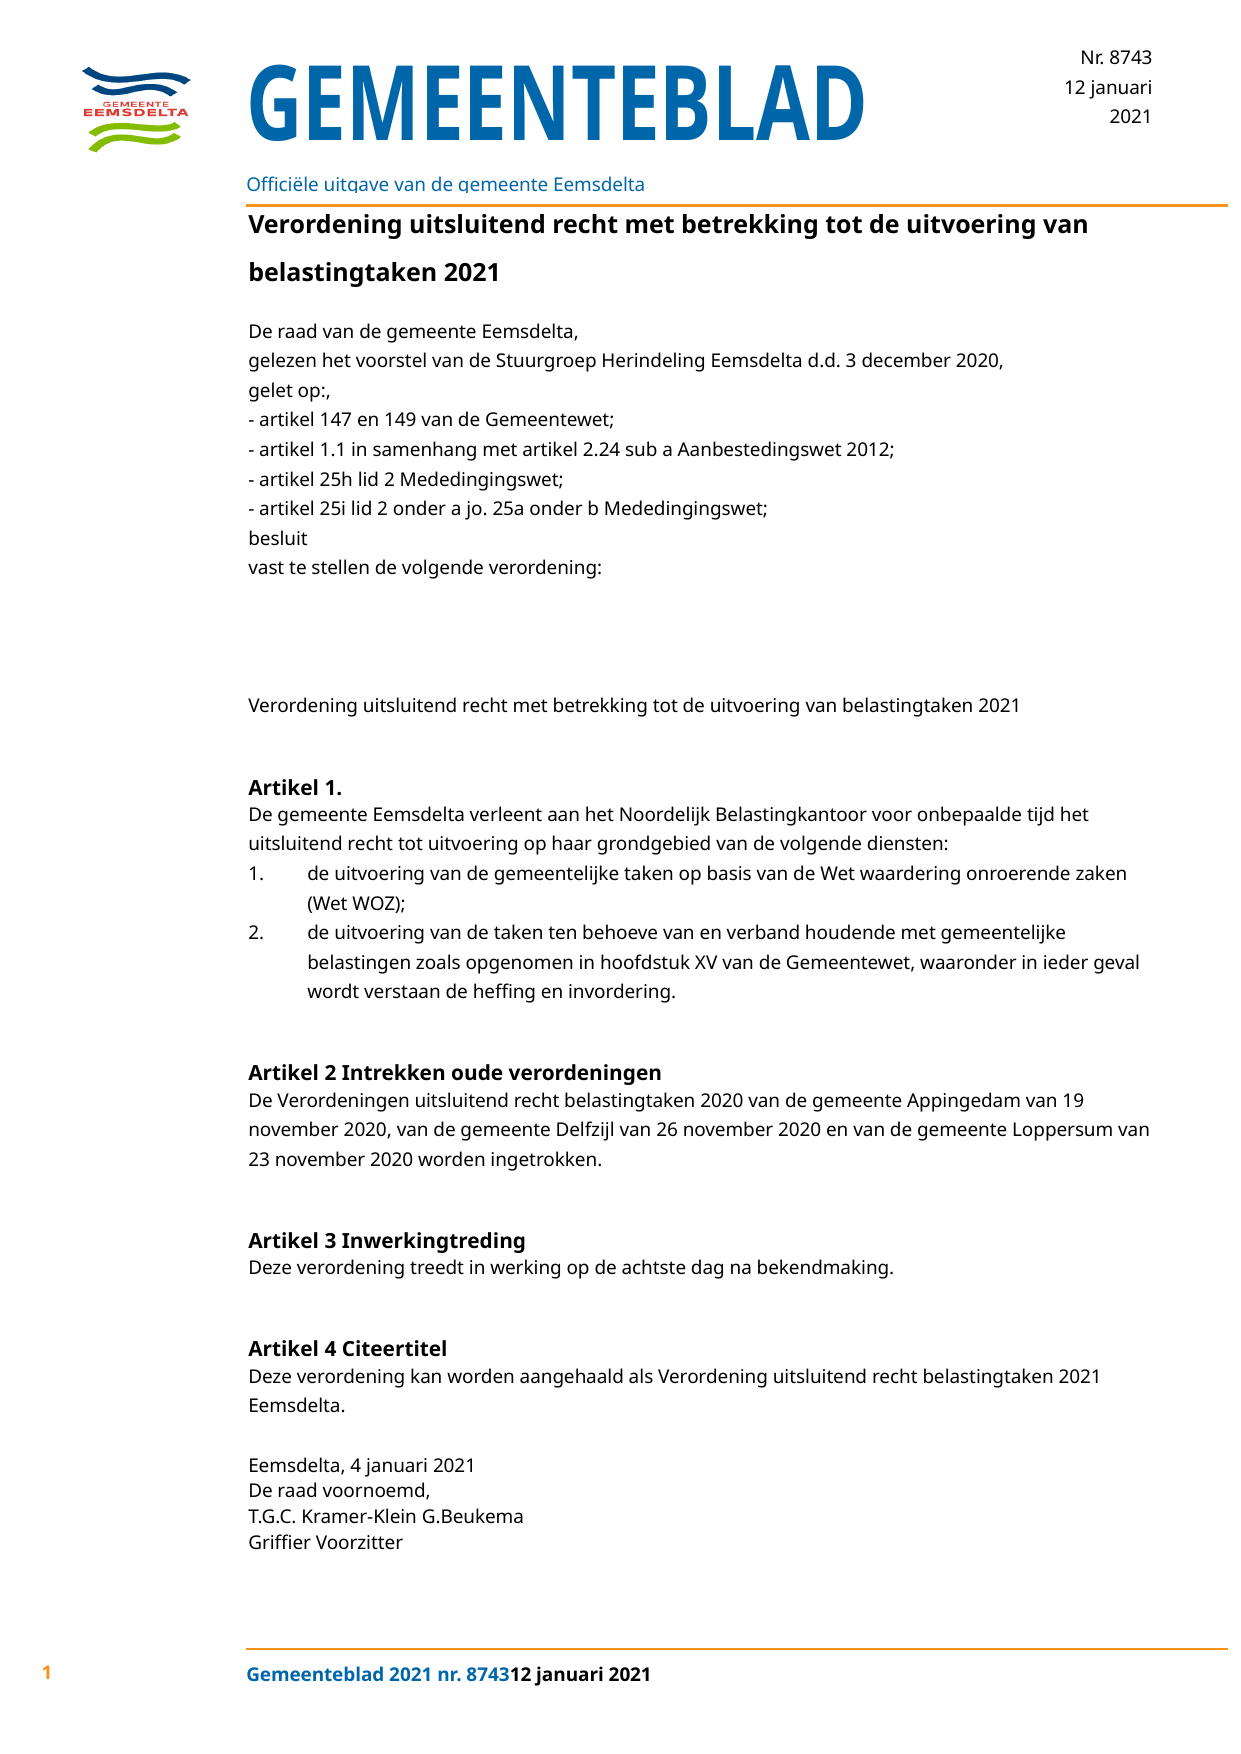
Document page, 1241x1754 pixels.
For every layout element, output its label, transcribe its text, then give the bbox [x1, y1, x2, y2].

text - artikel 1.1 in samenhang met artikel 2.24 sub a Aanbestedingswet 2012; [248, 436, 1152, 462]
text Artikel 1. [248, 773, 1152, 801]
text - artikel 147 en 149 van de Gemeentewet; [248, 407, 1152, 432]
text gelet op:, [248, 377, 1152, 403]
text Deze verordening kan worden aangehaald als Verordening uitsluitend recht belastingtaken 2021 Eemsdelta. [248, 1363, 1152, 1418]
text Deze verordening treedt in werking op de achtste dag na bekendmaking. [248, 1254, 1152, 1280]
text Griffier Voorzitter [248, 1529, 1152, 1555]
text vast te stellen de volgende verordening: [248, 554, 1152, 580]
text Artikel 4 Citeertitel [248, 1334, 1152, 1363]
text Verordening uitsluitend recht met betrekking tot de uitvoering van belastingtaken 2021 [248, 207, 1152, 288]
text Eemsdelta, 4 januari 2021 [248, 1452, 1152, 1477]
list de uitvoering van de taken ten behoeve van en verband houdende met gemeentelijke belastingen zoals opgenomen in hoofdstuk XV van de Gemeentewet, waaronder in ieder geval wordt verstaan de heffing en invordering. [248, 919, 1152, 1004]
text De raad voornoemd, [248, 1477, 1152, 1503]
text gelezen het voorstel van de Stuurgroep Herindeling Eemsdelta d.d. 3 december 2020, [248, 347, 1152, 373]
text De gemeente Eemsdelta verleent aan het Noordelijk Belastingkantoor voor onbepaalde tijd het uitsluitend recht tot uitvoering op haar grondgebied van de volgende diensten: [248, 801, 1152, 856]
text Artikel 2 Intrekken oude verordeningen [248, 1058, 1152, 1087]
text De raad van de gemeente Eemsdelta, [248, 318, 1152, 344]
text - artikel 25h lid 2 Mededingingswet; [248, 466, 1152, 492]
list de uitvoering van de gemeentelijke taken op basis van de Wet waardering onroerende zaken (Wet WOZ); [248, 860, 1152, 916]
text Verordening uitsluitend recht met betrekking tot de uitvoering van belastingtaken 2021 [248, 693, 1152, 718]
picture [41, 47, 231, 172]
text - artikel 25i lid 2 onder a jo. 25a onder b Mededingingswet; [248, 495, 1152, 521]
text besluit [248, 525, 1152, 551]
text T.G.C. Kramer-Klein G.Beukema [248, 1503, 1152, 1529]
text Artikel 3 Inwerkingtreding [248, 1226, 1152, 1254]
text De Verordeningen uitsluitend recht belastingtaken 2020 van de gemeente Appingedam van 19 november 2020, van de gemeente Delfzijl van 26 november 2020 en van de gemeente Loppersum van 23 november 2020 worden ingetrokken. [248, 1087, 1152, 1172]
